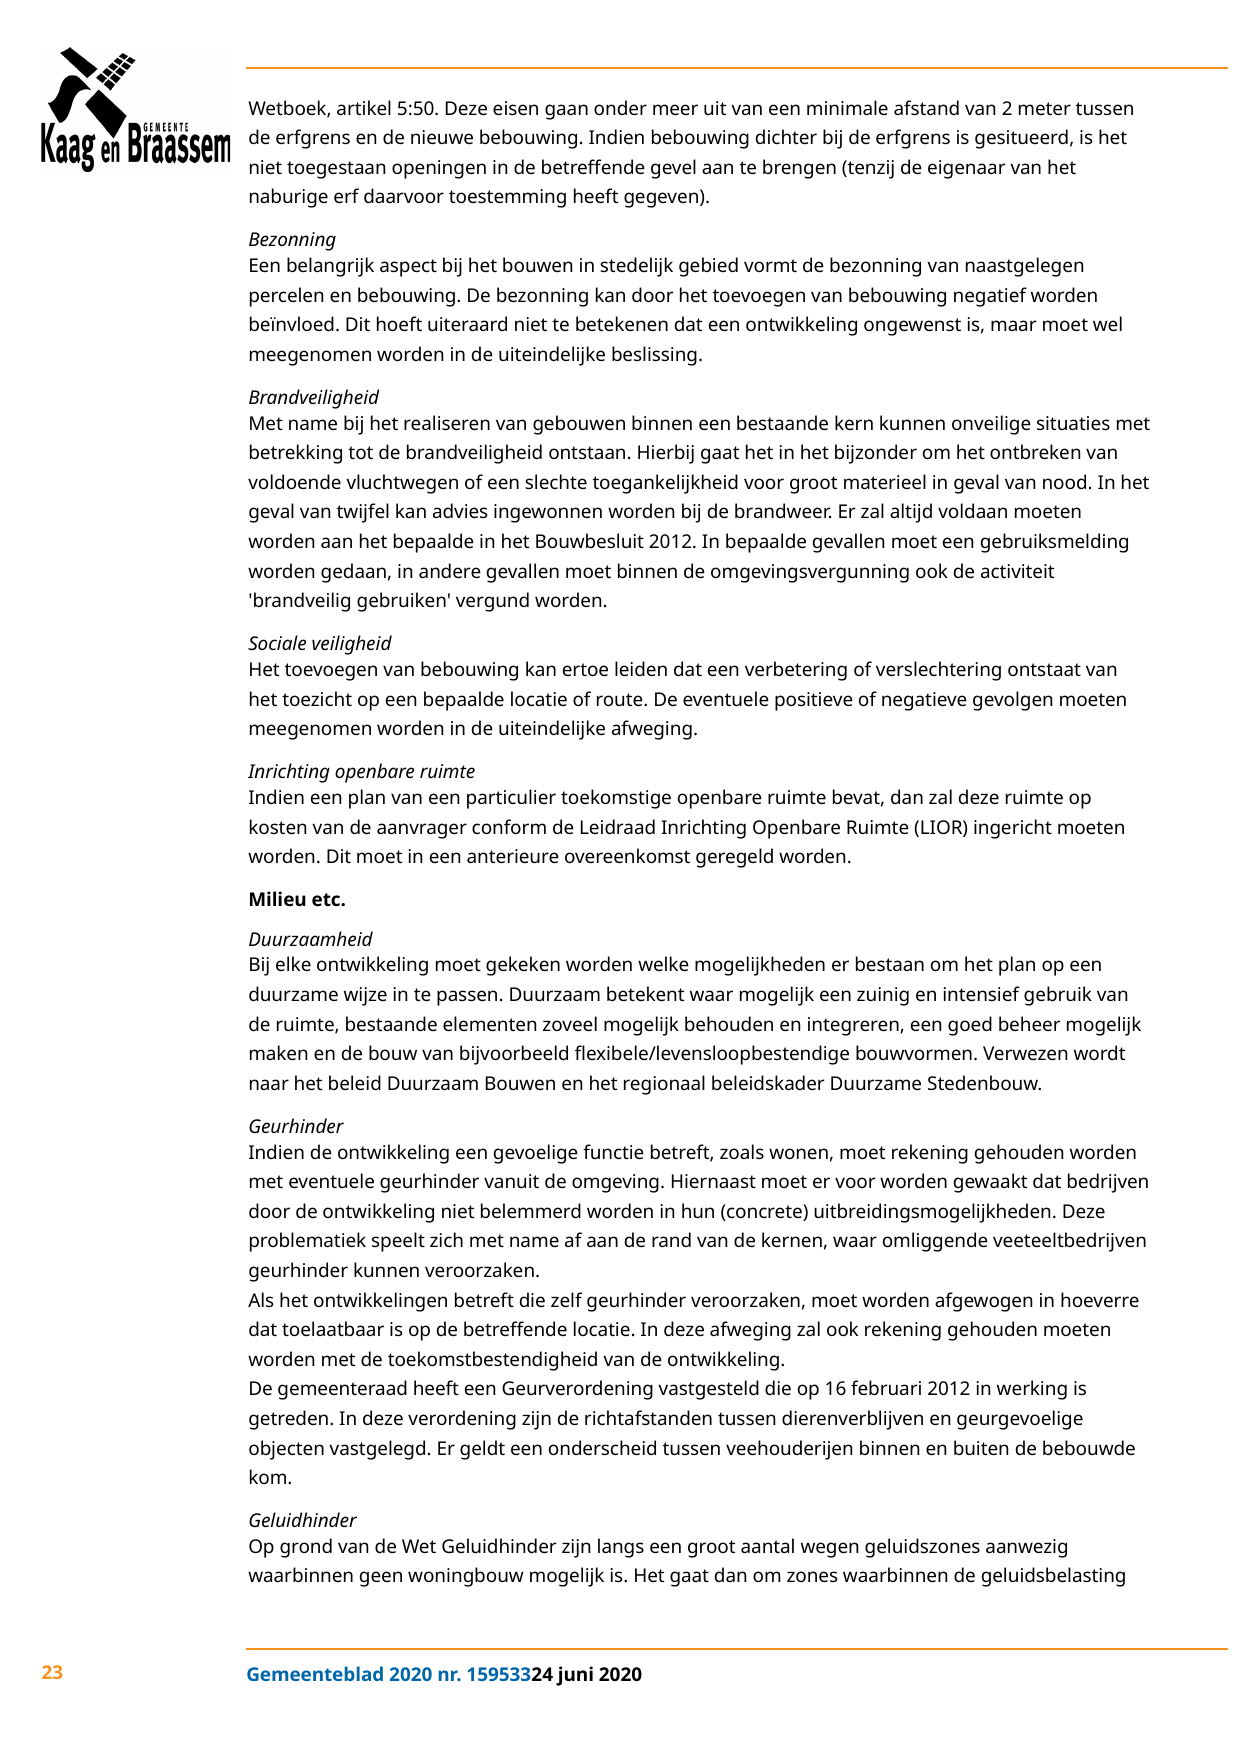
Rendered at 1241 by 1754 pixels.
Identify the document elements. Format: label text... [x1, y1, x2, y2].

text Geluidhinder [248, 1507, 1152, 1533]
text Inrichting openbare ruimte [248, 759, 1152, 784]
text Brandveiligheid [248, 384, 1152, 410]
text Bezonning [248, 227, 1152, 252]
text Een belangrijk aspect bij het bouwen in stedelijk gebied vormt de bezonning van naastgelegen percelen en bebouwing. De bezonning kan door het toevoegen van bebouwing negatief worden beïnvloed. Dit hoeft uiteraard niet te betekenen dat een ontwikkeling ongewenst is, maar moet wel meegenomen worden in de uiteindelijke beslissing. [248, 252, 1152, 367]
text Milieu etc. [248, 887, 1152, 912]
text Op grond van de Wet Geluidhinder zijn langs een groot aantal wegen geluidszones aanwezig waarbinnen geen woningbouw mogelijk is. Het gaat dan om zones waarbinnen de geluidsbelasting [248, 1533, 1152, 1588]
text Indien een plan van een particulier toekomstige openbare ruimte bevat, dan zal deze ruimte op kosten van de aanvrager conform de Leidraad Inrichting Openbare Ruimte (LIOR) ingericht moeten worden. Dit moet in een anterieure overeenkomst geregeld worden. [248, 784, 1152, 869]
text Duurzaamheid [248, 926, 1152, 952]
text Met name bij het realiseren van gebouwen binnen een bestaande kern kunnen onveilige situaties met betrekking tot de brandveiligheid ontstaan. Hierbij gaat het in het bijzonder om het ontbreken van voldoende vluchtwegen of een slechte toegankelijkheid voor groot materieel in geval van nood. In het geval van twijfel kan advies ingewonnen worden bij de brandweer. Er zal altijd voldaan moeten worden aan het bepaalde in het Bouwbesluit 2012. In bepaalde gevallen moet een gebruiksmelding worden gedaan, in andere gevallen moet binnen de omgevingsvergunning ook de activiteit 'brandveilig gebruiken' vergund worden. [248, 410, 1152, 613]
text Wetboek, artikel 5:50. Deze eisen gaan onder meer uit van een minimale afstand van 2 meter tussen de erfgrens en de nieuwe bebouwing. Indien bebouwing dichter bij de erfgrens is gesitueerd, is het niet toegestaan openingen in de betreffende gevel aan te brengen (tenzij de eigenaar van het naburige erf daarvoor toestemming heeft gegeven). [248, 95, 1152, 209]
text Geurhinder [248, 1113, 1152, 1139]
text Als het ontwikkelingen betreft die zelf geurhinder veroorzaken, moet worden afgewogen in hoeverre dat toelaatbaar is op de betreffende locatie. In deze afweging zal ook rekening gehouden moeten worden met de toekomstbestendigheid van de ontwikkeling. [248, 1287, 1152, 1372]
text Bij elke ontwikkeling moet gekeken worden welke mogelijkheden er bestaan om het plan op een duurzame wijze in te passen. Duurzaam betekent waar mogelijk een zuinig en intensief gebruik van de ruimte, bestaande elementen zoveel mogelijk behouden en integreren, een goed beheer mogelijk maken en de bouw van bijvoorbeeld flexibele/levensloopbestendige bouwvormen. Verwezen wordt naar het beleid Duurzaam Bouwen en het regionaal beleidskader Duurzame Stedenbouw. [248, 952, 1152, 1096]
text Sociale veiligheid [248, 631, 1152, 656]
text Indien de ontwikkeling een gevoelige functie betreft, zoals wonen, moet rekening gehouden worden met eventuele geurhinder vanuit de omgeving. Hiernaast moet er voor worden gewaakt dat bedrijven door de ontwikkeling niet belemmerd worden in hun (concrete) uitbreidingsmogelijkheden. Deze problematiek speelt zich met name af aan de rand van de kernen, waar omliggende veeteeltbedrijven geurhinder kunnen veroorzaken. [248, 1139, 1152, 1283]
text De gemeenteraad heeft een Geurverordening vastgesteld die op 16 februari 2012 in werking is getreden. In deze verordening zijn de richtafstanden tussen dierenverblijven en geurgevoelige objecten vastgelegd. Er geldt een onderscheid tussen veehouderijen binnen en buiten de bebouwde kom. [248, 1376, 1152, 1490]
text Het toevoegen van bebouwing kan ertoe leiden dat een verbetering of verslechtering ontstaat van het toezicht op een bepaalde locatie of route. De eventuele positieve of negatieve gevolgen moeten meegenomen worden in de uiteindelijke afweging. [248, 656, 1152, 741]
picture [41, 47, 231, 172]
